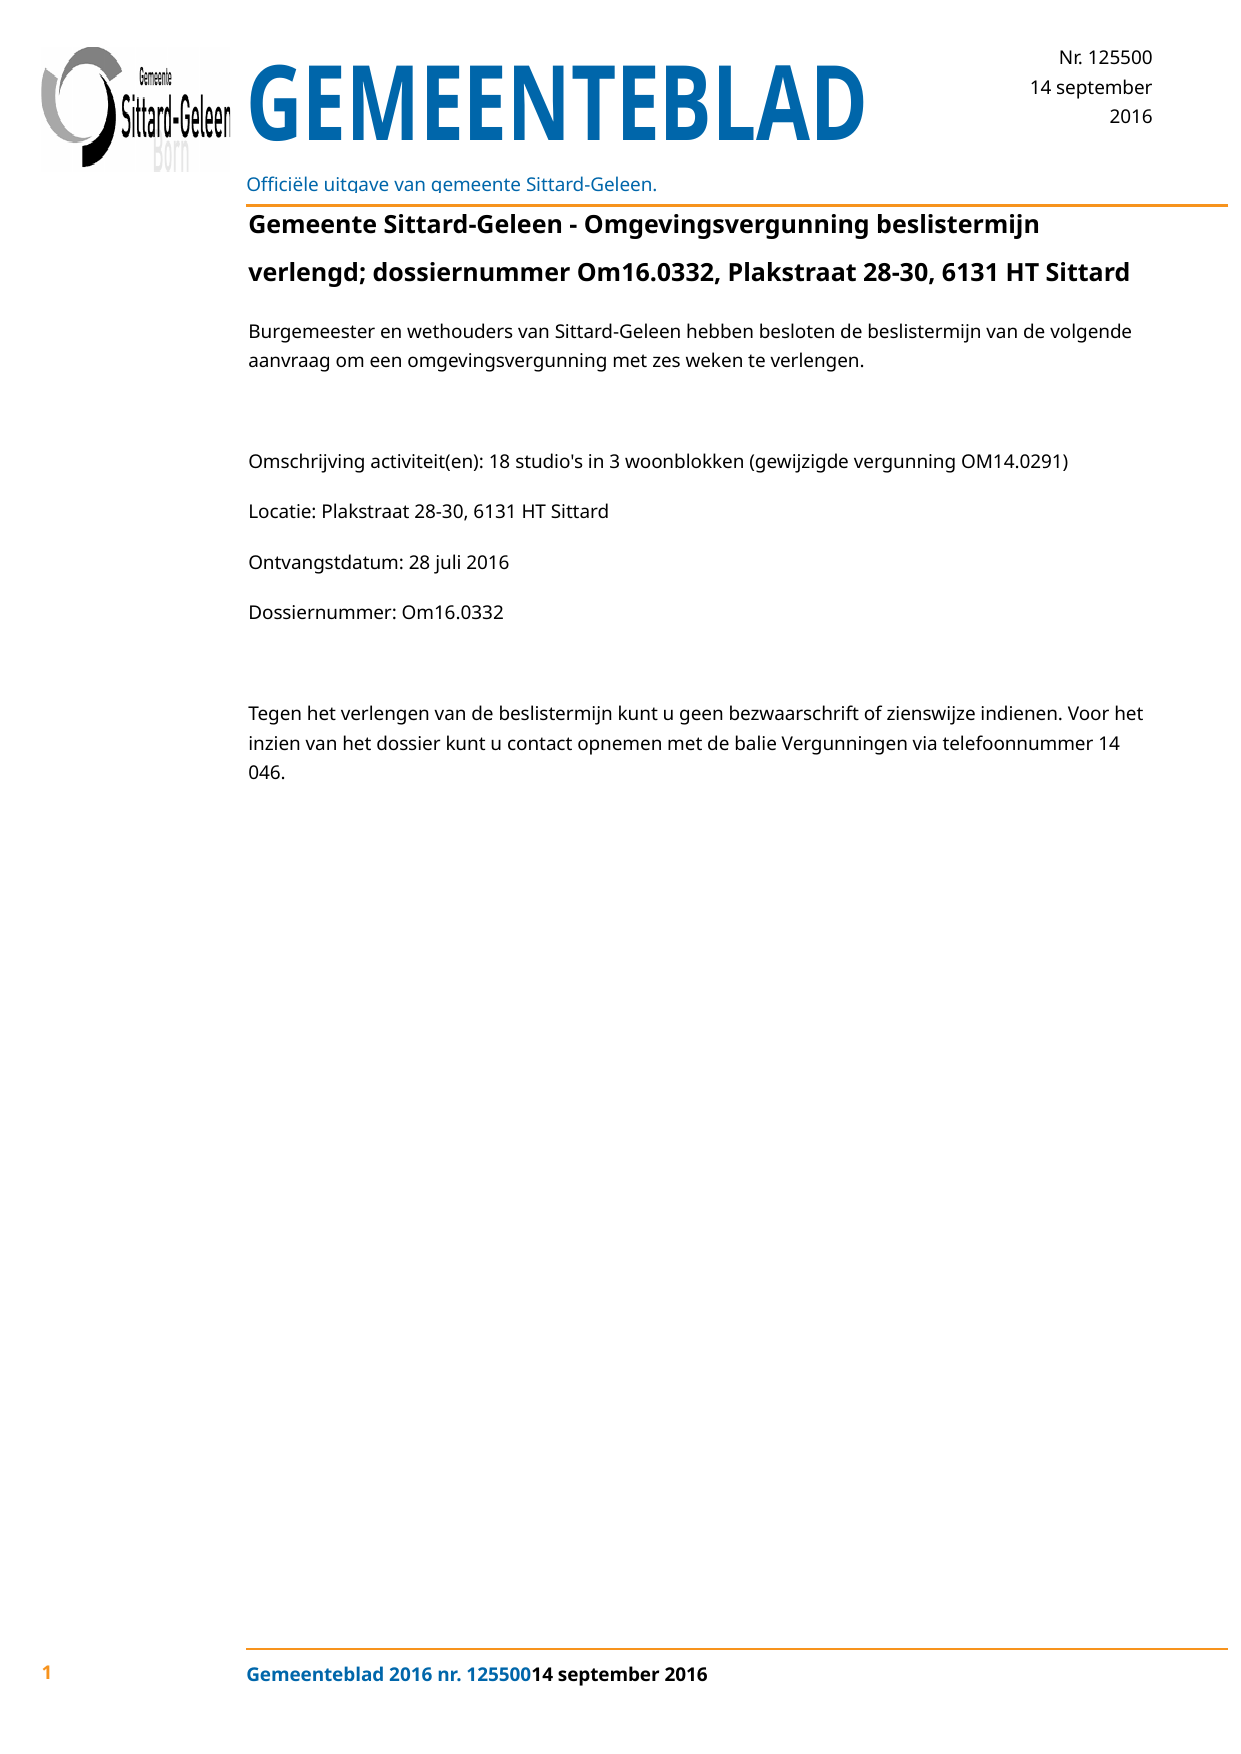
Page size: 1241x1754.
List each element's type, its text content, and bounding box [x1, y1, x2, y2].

picture [41, 47, 231, 172]
text Dossiernummer: Om16.0332 [248, 599, 1152, 625]
text Tegen het verlengen van de beslistermijn kunt u geen bezwaarschrift of zienswijze indienen. Voor het inzien van het dossier kunt u contact opnemen met de balie Vergunningen via telefoonnummer 14 046. [248, 700, 1152, 785]
text Gemeente Sittard-Geleen - Omgevingsvergunning beslistermijn verlengd; dossiernummer Om16.0332, Plakstraat 28-30, 6131 HT Sittard [248, 207, 1152, 288]
text Burgemeester en wethouders van Sittard-Geleen hebben besloten de beslistermijn van de volgende aanvraag om een omgevingsvergunning met zes weken te verlengen. [248, 318, 1152, 373]
text Ontvangstdatum: 28 juli 2016 [248, 549, 1152, 575]
text Locatie: Plakstraat 28-30, 6131 HT Sittard [248, 499, 1152, 524]
text Omschrijving activiteit(en): 18 studio's in 3 woonblokken (gewijzigde vergunning OM14.0291) [248, 448, 1152, 474]
